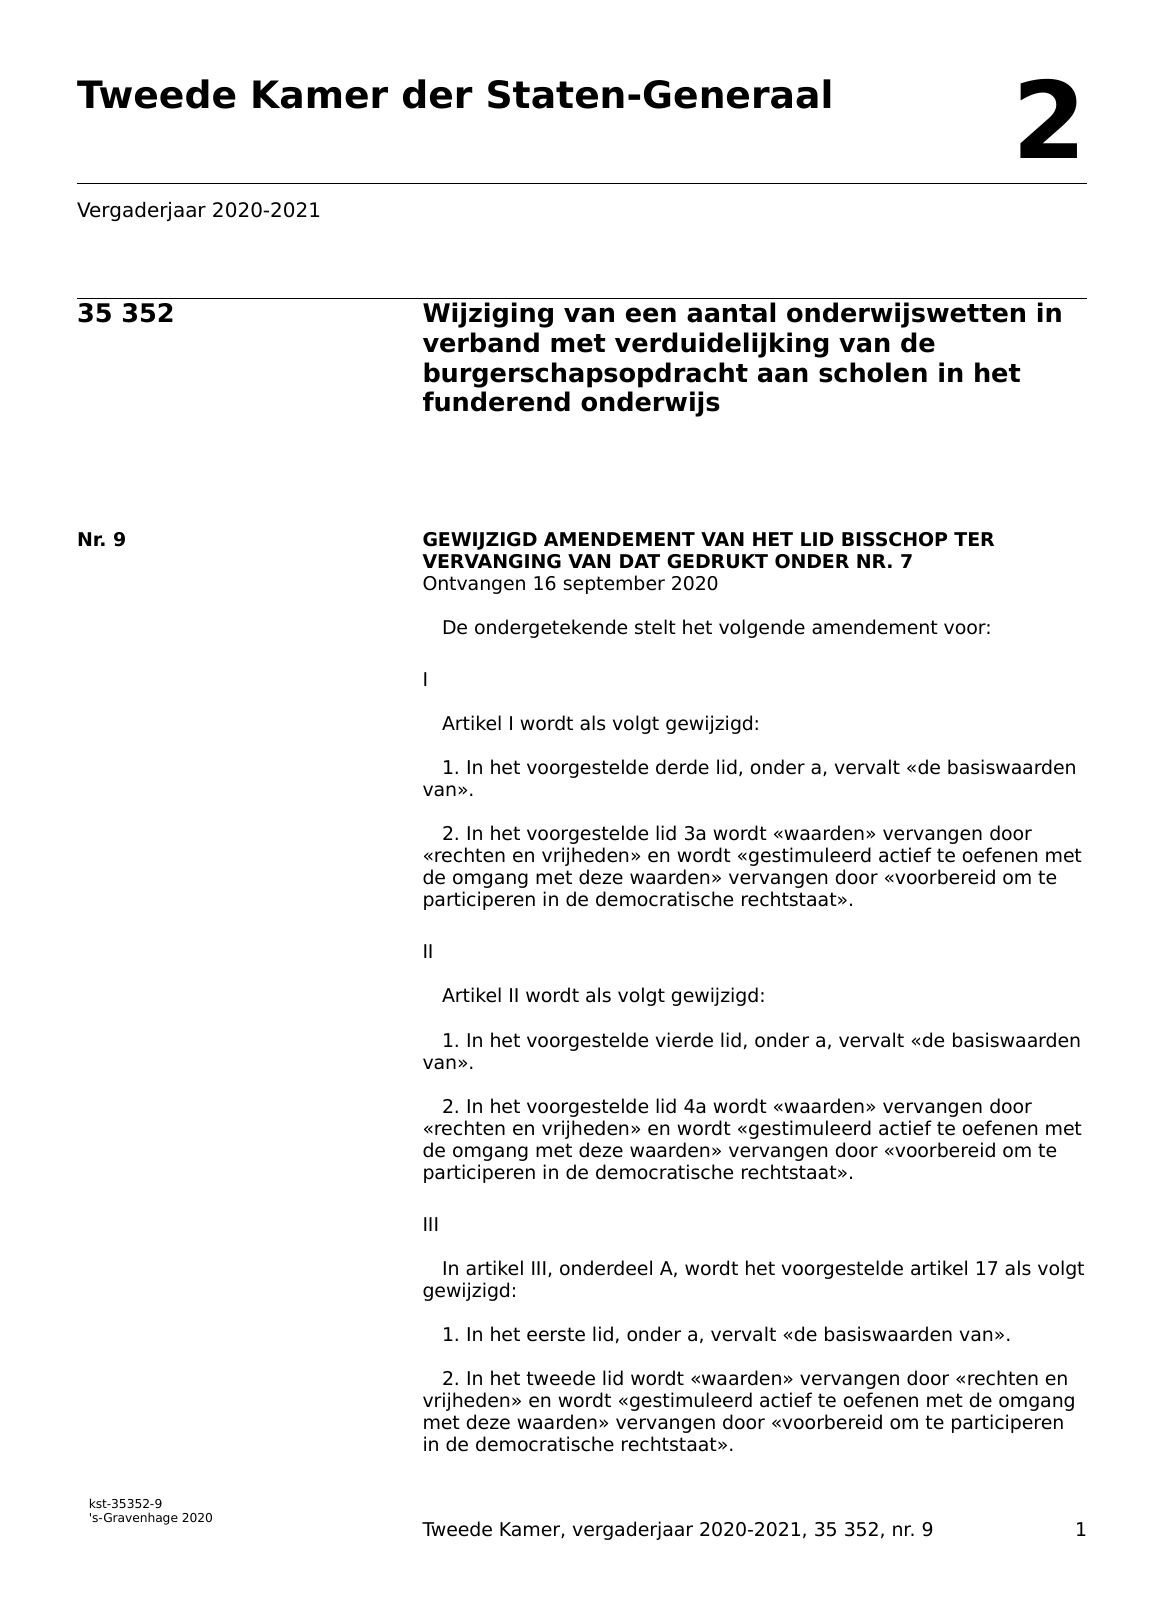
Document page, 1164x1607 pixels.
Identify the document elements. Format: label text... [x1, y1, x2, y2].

text 2. In het voorgestelde lid 3a wordt «waarden» vervangen door «rechten en vrijheden» en wordt «gestimuleerd actief te oefenen met de omgang met deze waarden» vervangen door «voorbereid om te participeren in de democratische rechtstaat». [422, 823, 1087, 911]
table_header 2 [886, 59, 1087, 183]
text kst-35352-9 [88, 1497, 323, 1511]
subtitle II [422, 941, 1087, 963]
subtitle 35 352 Wijziging van een aantal onderwijswetten in verband met verduidelijking van de burgerschapsopdracht aan scholen in het funderend onderwijs [77, 299, 1087, 418]
subtitle I [422, 669, 1087, 691]
text In artikel III, onderdeel A, wordt het voorgestelde artikel 17 als volgt gewijzigd: [422, 1258, 1087, 1302]
text Ontvangen 16 september 2020 [422, 573, 1087, 595]
text 2. In het tweede lid wordt «waarden» vervangen door «rechten en vrijheden» en wordt «gestimuleerd actief te oefenen met de omgang met deze waarden» vervangen door «voorbereid om te participeren in de democratische rechtstaat». [422, 1368, 1087, 1456]
table_cell Vergaderjaar 2020-2021 [77, 184, 1087, 298]
table_header Tweede Kamer der Staten-Generaal [77, 59, 886, 183]
text 1. In het eerste lid, onder a, vervalt «de basiswaarden van». [422, 1324, 1087, 1346]
text Artikel II wordt als volgt gewijzigd: [422, 985, 1087, 1007]
text 1. In het voorgestelde derde lid, onder a, vervalt «de basiswaarden van». [422, 757, 1087, 801]
text Artikel I wordt als volgt gewijzigd: [422, 713, 1087, 735]
text 2. In het voorgestelde lid 4a wordt «waarden» vervangen door «rechten en vrijheden» en wordt «gestimuleerd actief te oefenen met de omgang met deze waarden» vervangen door «voorbereid om te participeren in de democratische rechtstaat». [422, 1096, 1087, 1184]
subtitle III [422, 1214, 1087, 1236]
text 1. In het voorgestelde vierde lid, onder a, vervalt «de basiswaarden van». [422, 1029, 1087, 1073]
text 's-Gravenhage 2020 [88, 1511, 323, 1525]
text De ondergetekende stelt het volgende amendement voor: [422, 617, 1087, 639]
subtitle Nr. 9 GEWIJZIGD AMENDEMENT VAN HET LID BISSCHOP TER VERVANGING VAN DAT GEDRUKT ONDER NR. 7 [77, 529, 1087, 573]
